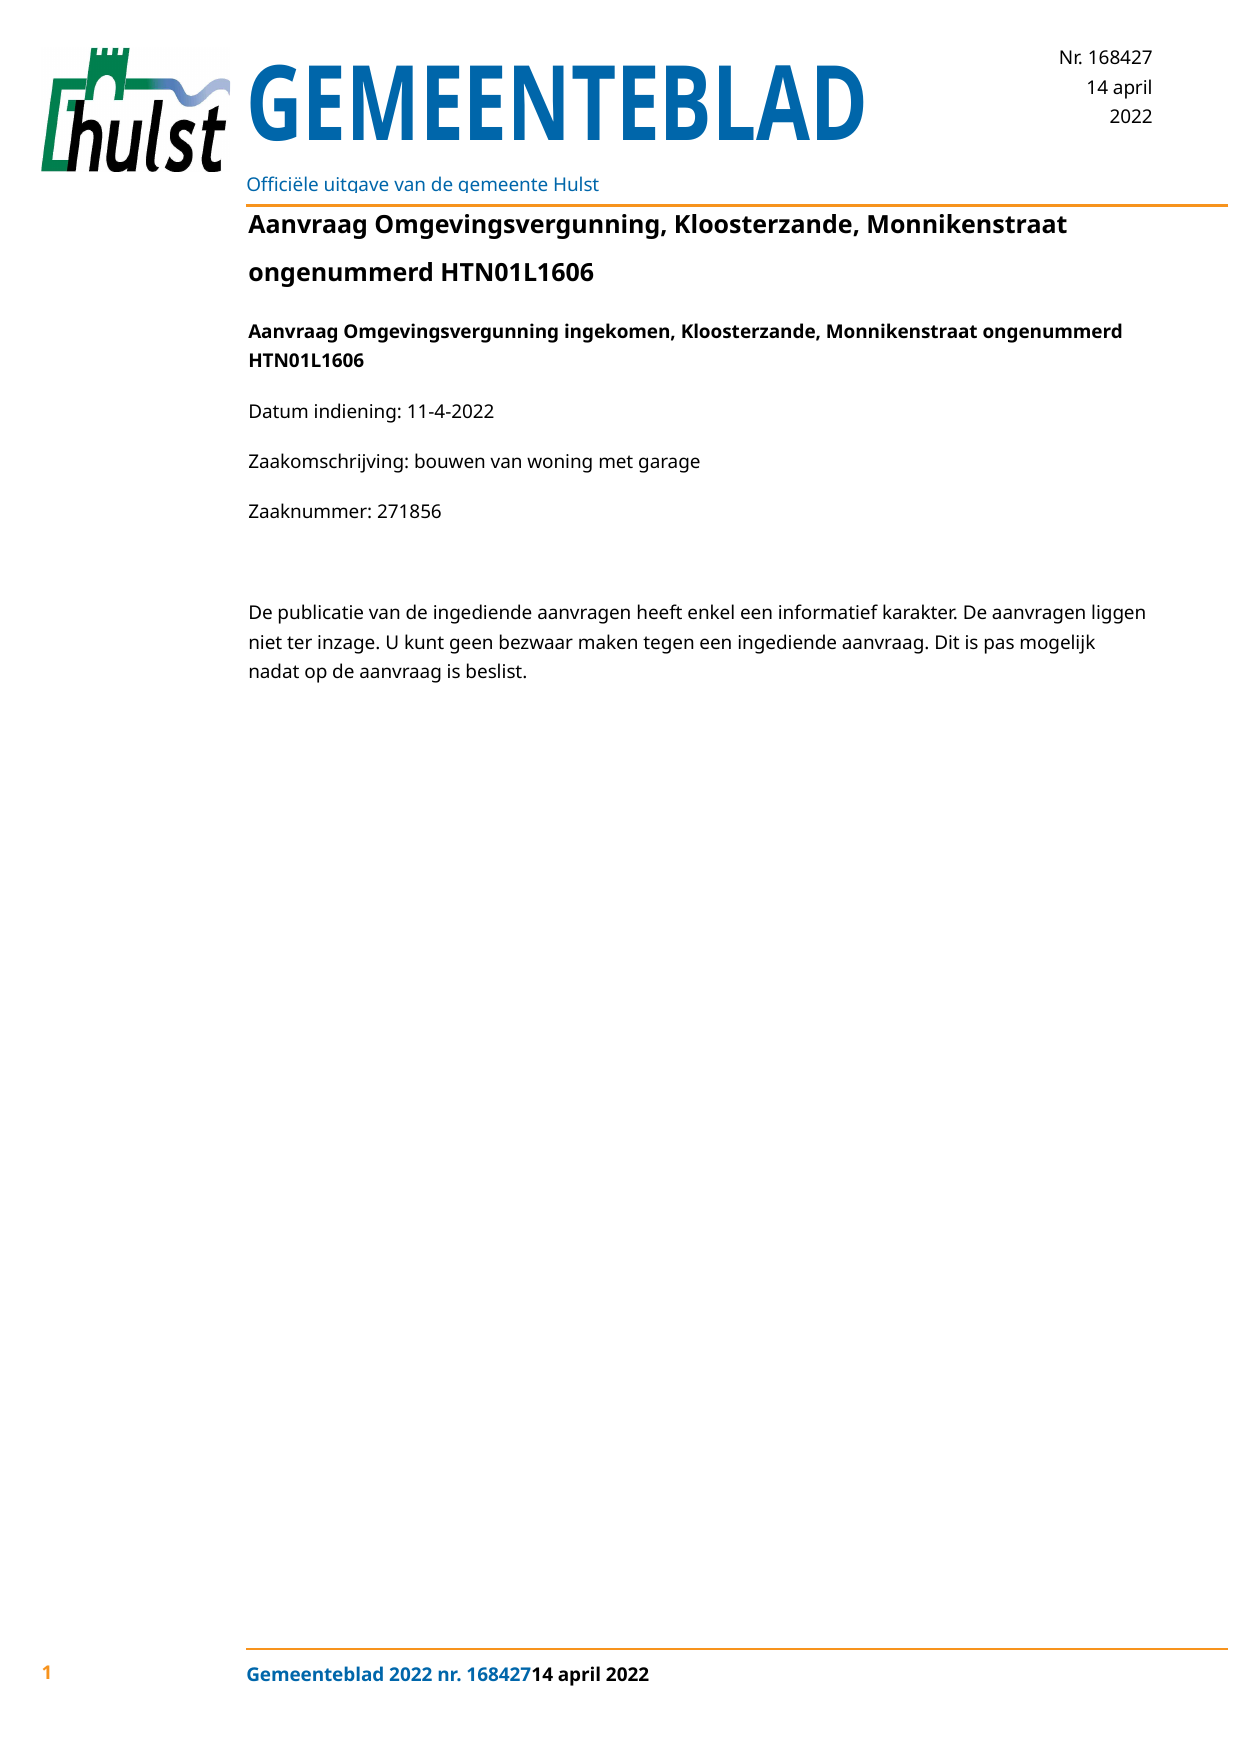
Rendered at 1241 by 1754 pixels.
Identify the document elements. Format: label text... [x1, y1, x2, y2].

picture [41, 47, 231, 172]
text De publicatie van de ingediende aanvragen heeft enkel een informatief karakter. De aanvragen liggen niet ter inzage. U kunt geen bezwaar maken tegen een ingediende aanvraag. Dit is pas mogelijk nadat op de aanvraag is beslist. [248, 599, 1152, 684]
text Zaakomschrijving: bouwen van woning met garage [248, 448, 1152, 474]
text Aanvraag Omgevingsvergunning ingekomen, Kloosterzande, Monnikenstraat ongenummerd HTN01L1606 [248, 318, 1152, 373]
text Zaaknummer: 271856 [248, 499, 1152, 524]
text Aanvraag Omgevingsvergunning, Kloosterzande, Monnikenstraat ongenummerd HTN01L1606 [248, 207, 1152, 288]
text Datum indiening: 11-4-2022 [248, 398, 1152, 424]
